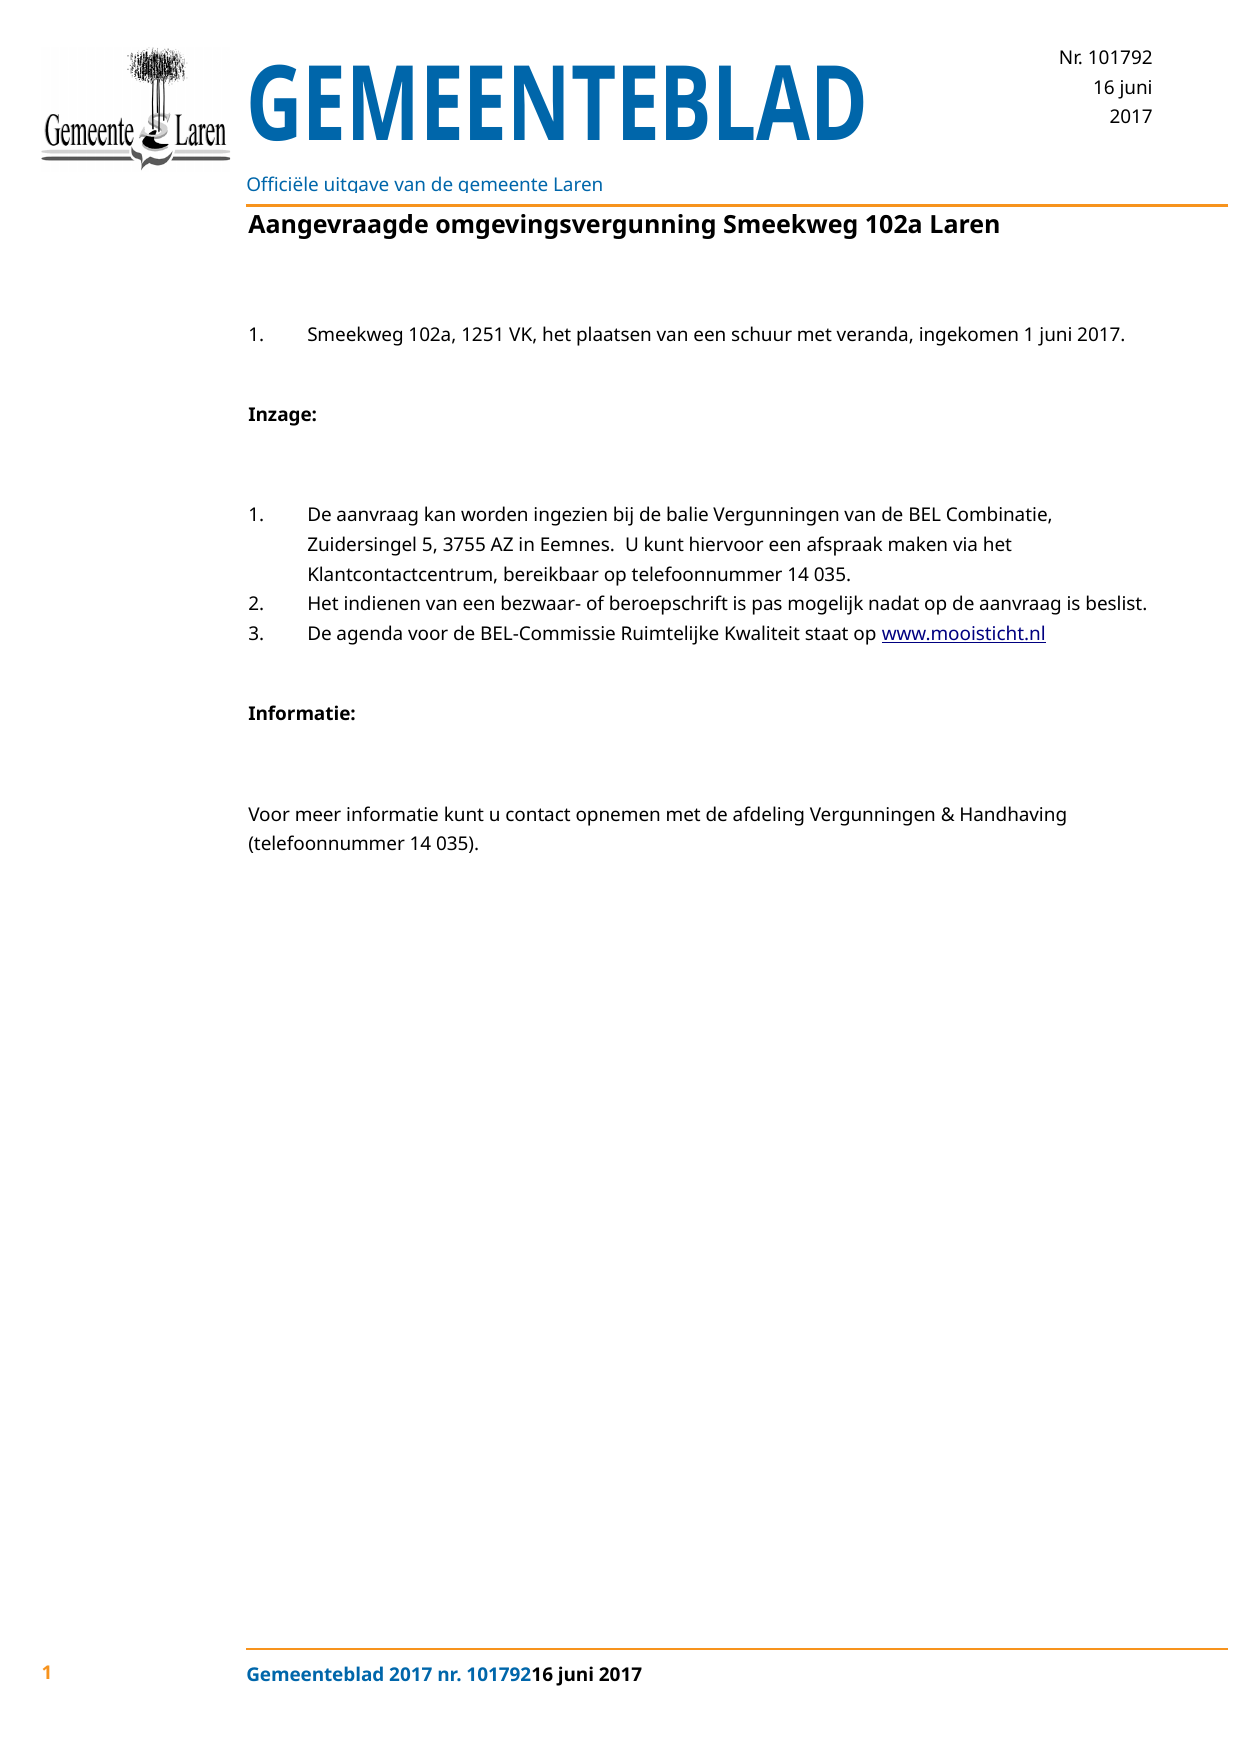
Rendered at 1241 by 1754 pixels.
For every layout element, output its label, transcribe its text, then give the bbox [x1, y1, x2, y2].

text Informatie: [248, 700, 1152, 726]
list De agenda voor de BEL-Commissie Ruimtelijke Kwaliteit staat op www.mooisticht.nl [248, 620, 1152, 646]
list Het indienen van een bezwaar- of beroepschrift is pas mogelijk nadat op de aanvraag is beslist. [248, 590, 1152, 616]
text Aangevraagde omgevingsvergunning Smeekweg 102a Laren [248, 207, 1152, 241]
picture [41, 47, 231, 172]
list Smeekweg 102a, 1251 VK, het plaatsen van een schuur met veranda, ingekomen 1 juni 2017. [248, 321, 1152, 346]
text Inzage: [248, 401, 1152, 426]
list De aanvraag kan worden ingezien bij de balie Vergunningen van de BEL Combinatie, Zuidersingel 5, 3755 AZ in Eemnes. U kunt hiervoor een afspraak maken via het Klantcontactcentrum, bereikbaar op telefoonnummer 14 035. [248, 502, 1152, 586]
text Voor meer informatie kunt u contact opnemen met de afdeling Vergunningen & Handhaving (telefoonnummer 14 035). [248, 801, 1152, 856]
